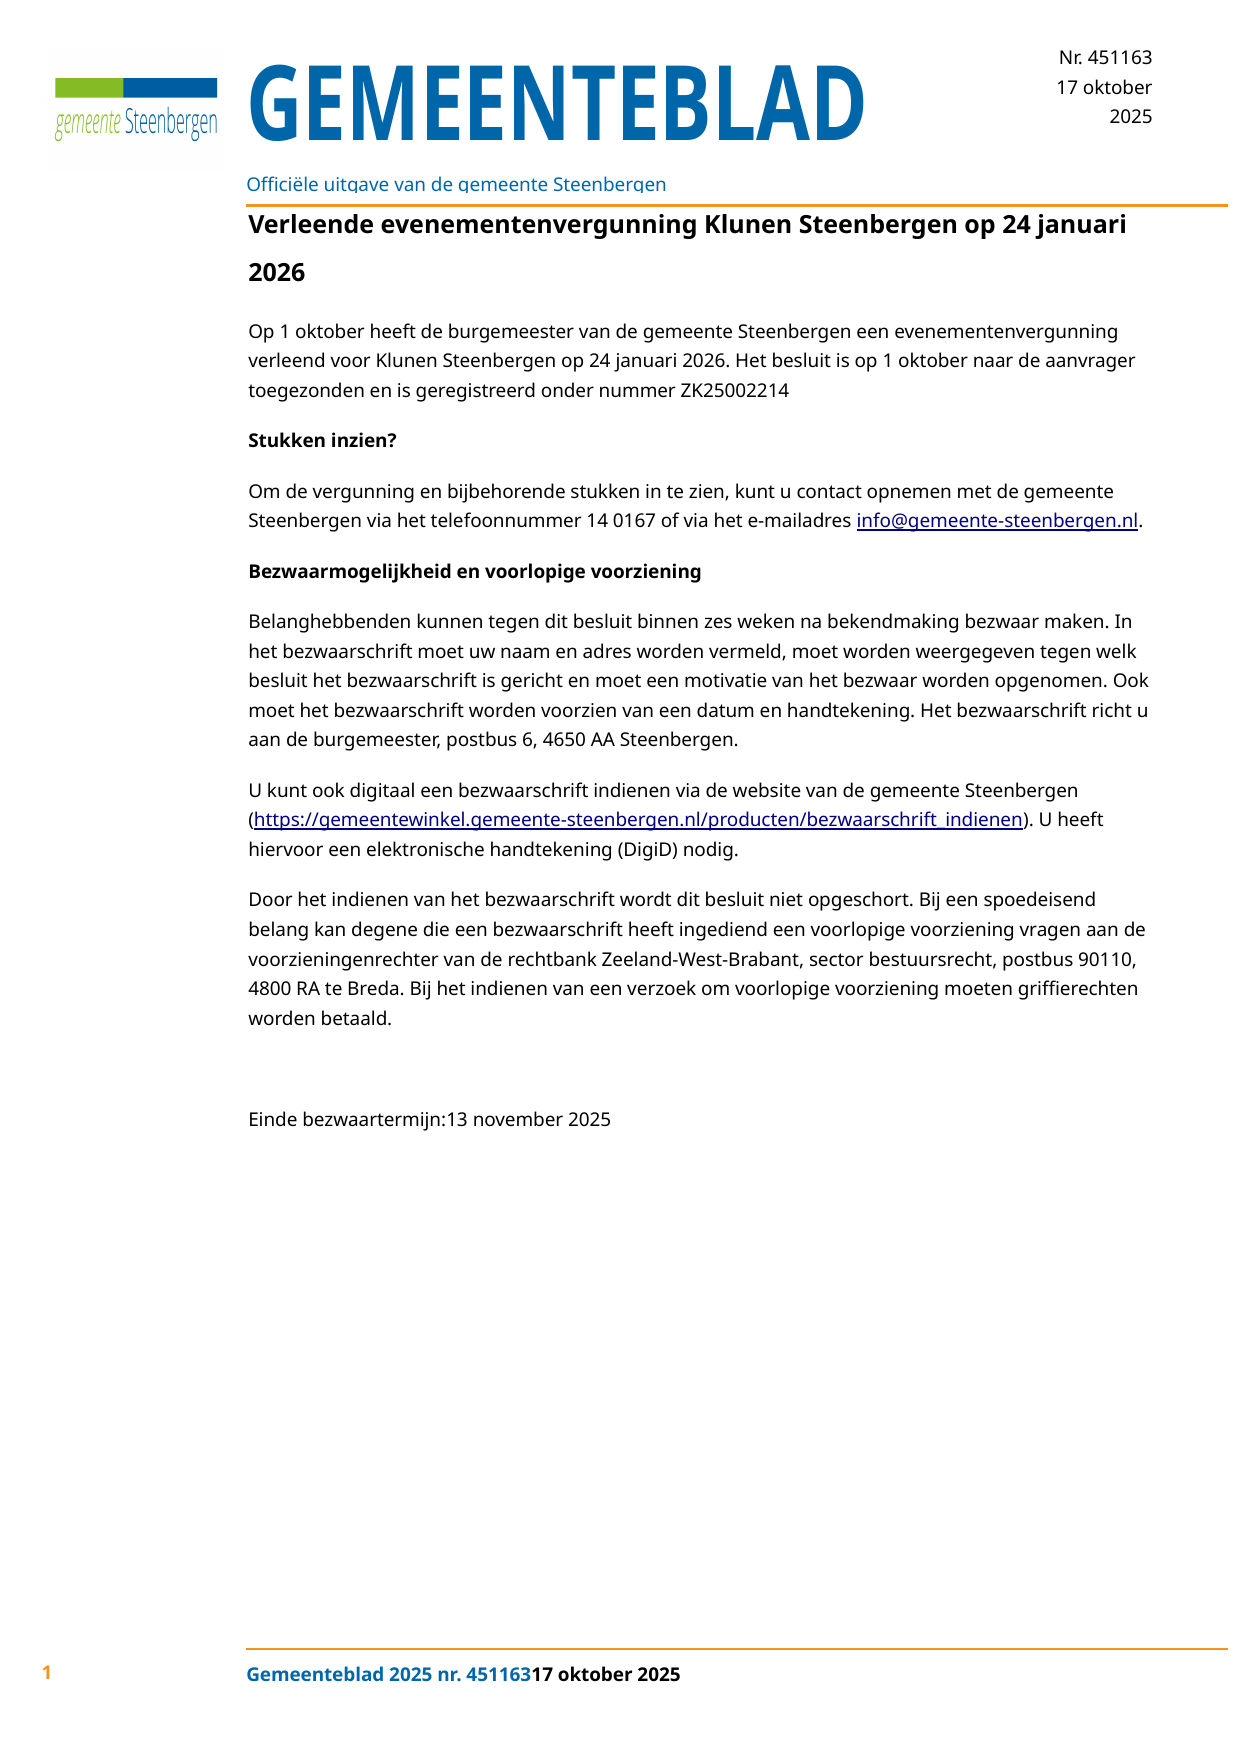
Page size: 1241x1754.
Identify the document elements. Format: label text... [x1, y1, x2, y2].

text U kunt ook digitaal een bezwaarschrift indienen via de website van de gemeente Steenbergen (https://gemeentewinkel.gemeente-steenbergen.nl/producten/bezwaarschrift_indienen). U heeft hiervoor een elektronische handtekening (DigiD) nodig. [248, 777, 1152, 862]
text Op 1 oktober heeft de burgemeester van de gemeente Steenbergen een evenementenvergunning verleend voor Klunen Steenbergen op 24 januari 2026. Het besluit is op 1 oktober naar de aanvrager toegezonden en is geregistreerd onder nummer ZK25002214 [248, 318, 1152, 403]
picture [41, 47, 231, 172]
text Om de vergunning en bijbehorende stukken in te zien, kunt u contact opnemen met de gemeente Steenbergen via het telefoonnummer 14 0167 of via het e-mailadres info@gemeente-steenbergen.nl. [248, 478, 1152, 533]
text Door het indienen van het bezwaarschrift wordt dit besluit niet opgeschort. Bij een spoedeisend belang kan degene die een bezwaarschrift heeft ingediend een voorlopige voorziening vragen aan de voorzieningenrechter van de rechtbank Zeeland-West-Brabant, sector bestuursrecht, postbus 90110, 4800 RA te Breda. Bij het indienen van een verzoek om voorlopige voorziening moeten griffierechten worden betaald. [248, 887, 1152, 1031]
text Einde bezwaartermijn:13 november 2025 [248, 1106, 1152, 1132]
text Verleende evenementenvergunning Klunen Steenbergen op 24 januari 2026 [248, 207, 1152, 288]
text Bezwaarmogelijkheid en voorlopige voorziening [248, 558, 1152, 584]
text Belanghebbenden kunnen tegen dit besluit binnen zes weken na bekendmaking bezwaar maken. In het bezwaarschrift moet uw naam en adres worden vermeld, moet worden weergegeven tegen welk besluit het bezwaarschrift is gericht en moet een motivatie van het bezwaar worden opgenomen. Ook moet het bezwaarschrift worden voorzien van een datum en handtekening. Het bezwaarschrift richt u aan de burgemeester, postbus 6, 4650 AA Steenbergen. [248, 608, 1152, 752]
text ­ [248, 1055, 1152, 1081]
text Stukken inzien? [248, 427, 1152, 453]
